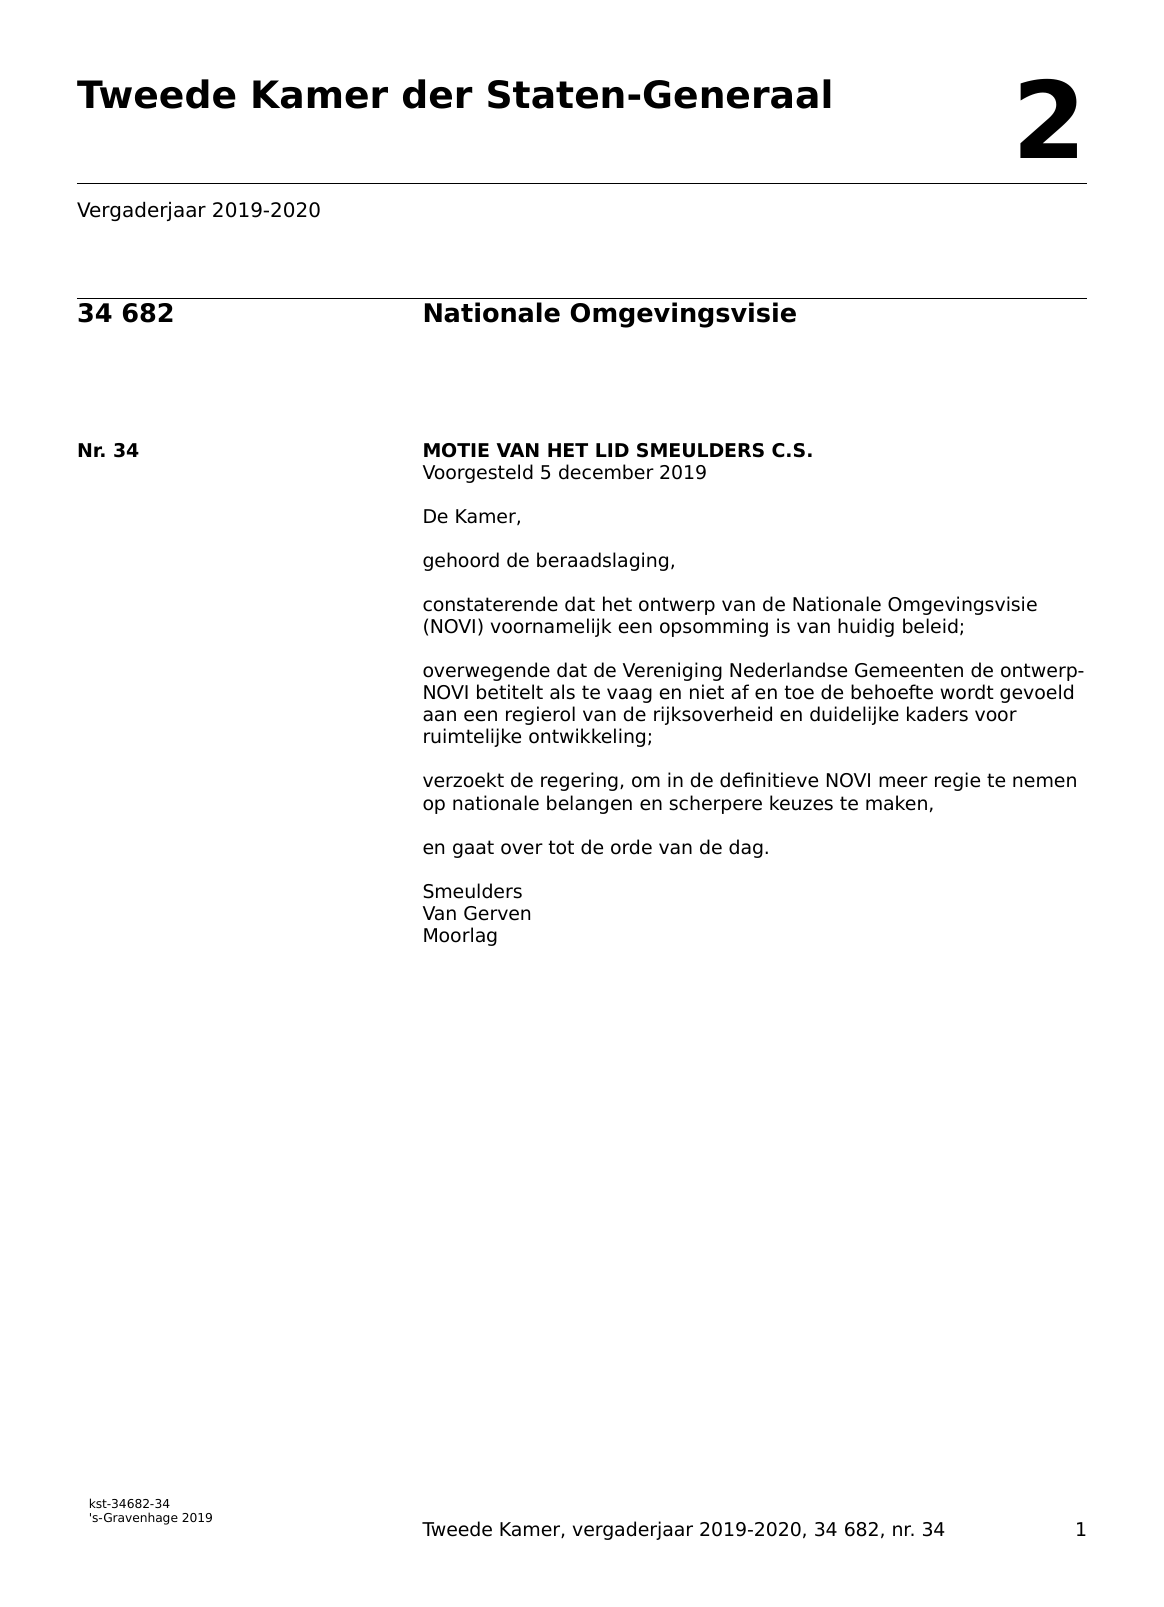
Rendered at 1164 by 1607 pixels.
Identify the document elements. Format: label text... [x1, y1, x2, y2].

table_cell Vergaderjaar 2019-2020 [77, 184, 1087, 298]
text constaterende dat het ontwerp van de Nationale Omgevingsvisie (NOVI) voornamelijk een opsomming is van huidig beleid; [422, 594, 1087, 638]
text verzoekt de regering, om in de definitieve NOVI meer regie te nemen op nationale belangen en scherpere keuzes te maken, [422, 770, 1087, 814]
text Voorgesteld 5 december 2019 [422, 462, 1087, 484]
text en gaat over tot de orde van de dag. [422, 837, 1087, 858]
text kst-34682-34 [88, 1497, 323, 1511]
text Smeulders [422, 881, 1087, 903]
table_header Tweede Kamer der Staten-Generaal [77, 59, 886, 183]
text overwegende dat de Vereniging Nederlandse Gemeenten de ontwerp-NOVI betitelt als te vaag en niet af en toe de behoefte wordt gevoeld aan een regierol van de rijksoverheid en duidelijke kaders voor ruimtelijke ontwikkeling; [422, 660, 1087, 748]
text Moorlag [422, 925, 1087, 947]
text gehoord de beraadslaging, [422, 550, 1087, 572]
text De Kamer, [422, 506, 1087, 528]
text Van Gerven [422, 903, 1087, 925]
subtitle 34 682 Nationale Omgevingsvisie [77, 299, 1087, 329]
subtitle Nr. 34 MOTIE VAN HET LID SMEULDERS C.S. [77, 440, 1087, 462]
table_header 2 [886, 59, 1087, 183]
text 's-Gravenhage 2019 [88, 1511, 323, 1525]
